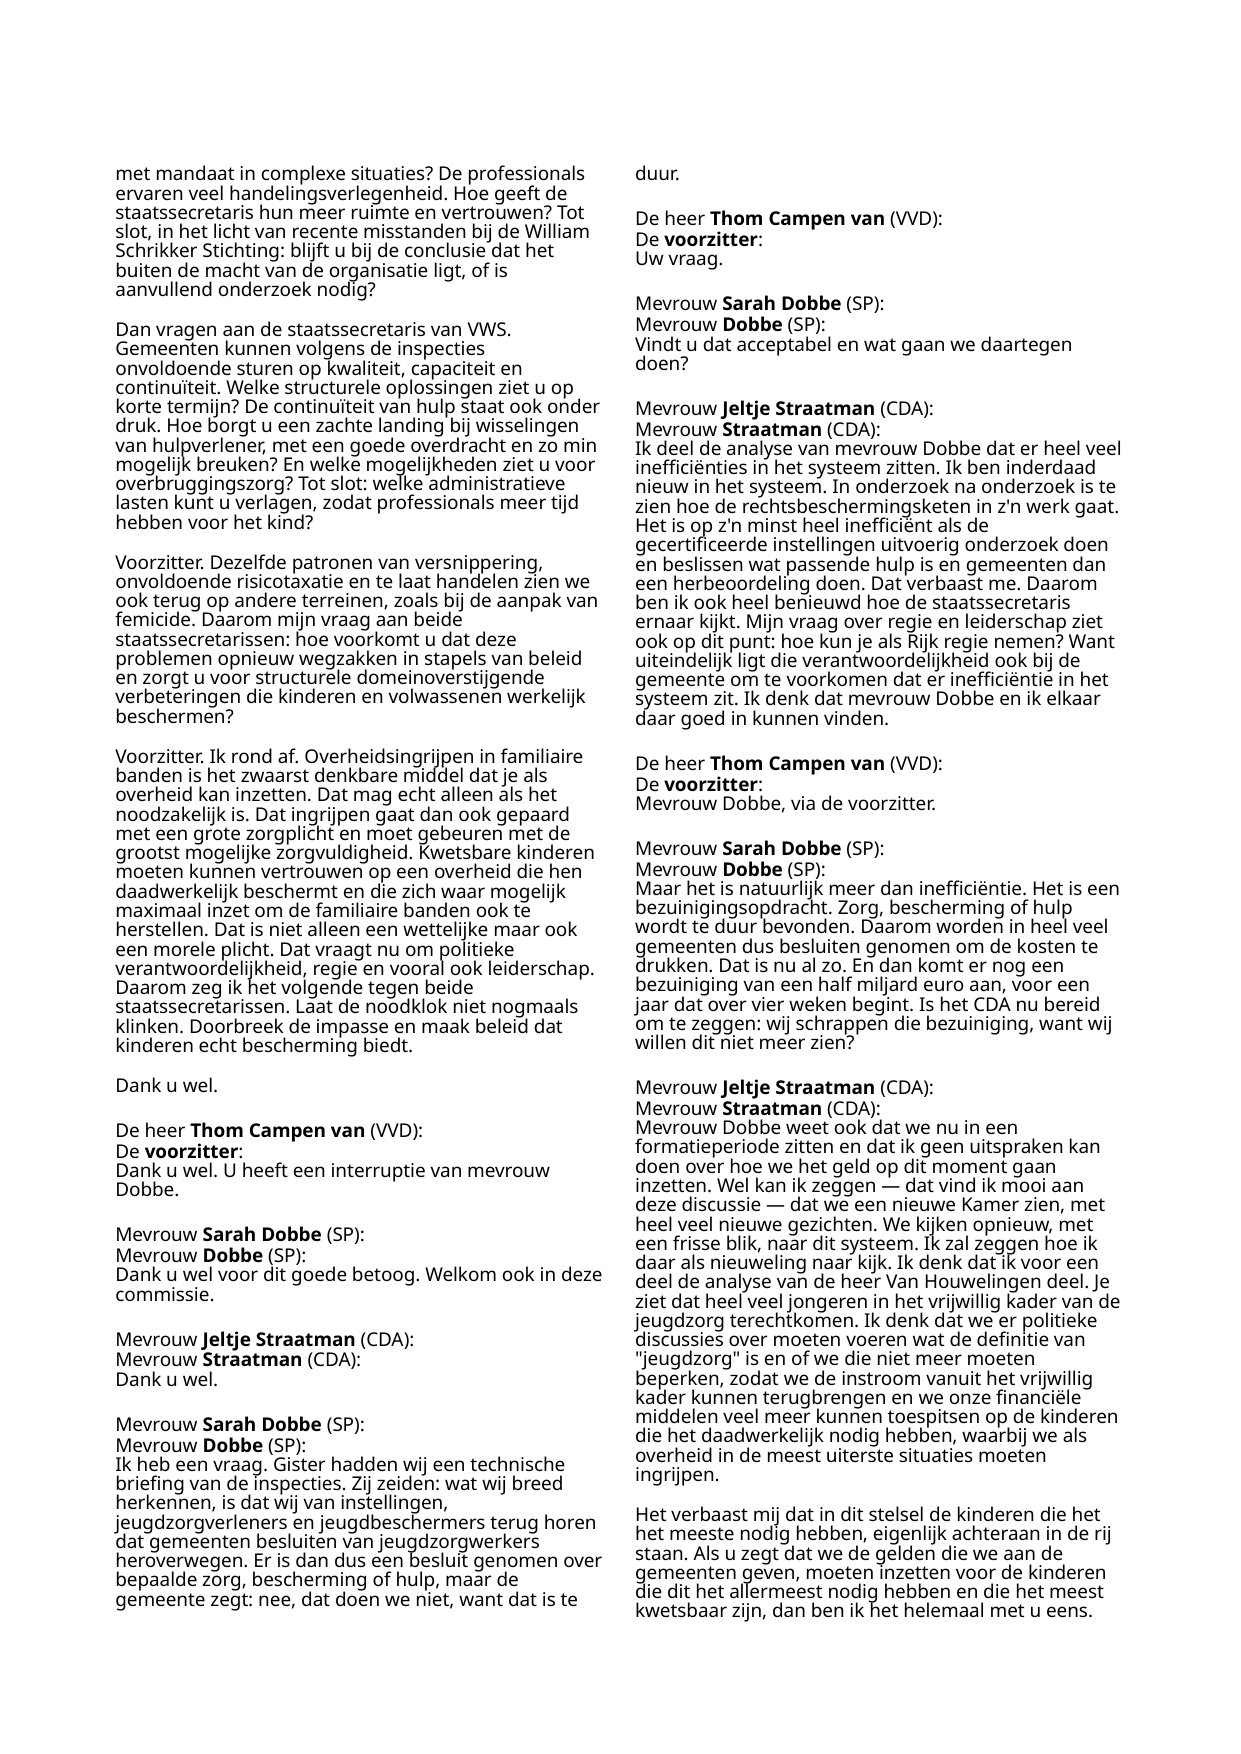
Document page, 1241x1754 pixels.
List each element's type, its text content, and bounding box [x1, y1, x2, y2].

text Mevrouw Jeltje Straatman (CDA): [635, 1074, 1125, 1100]
text De voorzitter: [635, 776, 1125, 795]
text Mevrouw Straatman (CDA): [635, 1100, 1125, 1119]
text De heer Thom Campen van (VVD): [115, 1117, 605, 1143]
text Mevrouw Sarah Dobbe (SP): [115, 1411, 605, 1437]
text Dank u wel. U heeft een interruptie van mevrouw Dobbe. [115, 1162, 605, 1201]
text Uw vraag. [635, 250, 1125, 270]
text Mevrouw Straatman (CDA): [115, 1351, 605, 1371]
text Maar het is natuurlijk meer dan inefficiëntie. Het is een bezuinigingsopdracht. Zorg, bescherming of hulp wordt te duur bevonden. Daarom worden in heel veel gemeenten dus besluiten genomen om de kosten te drukken. Dat is nu al zo. En dan komt er nog een bezuiniging van een half miljard euro aan, voor een jaar dat over vier weken begint. Is het CDA nu bereid om te zeggen: wij schrappen die bezuiniging, want wij willen dit niet meer zien? [635, 880, 1125, 1053]
text Mevrouw Jeltje Straatman (CDA): [635, 395, 1125, 421]
text De voorzitter: [115, 1143, 605, 1162]
text Mevrouw Sarah Dobbe (SP): [635, 835, 1125, 861]
text Mevrouw Dobbe (SP): [635, 861, 1125, 880]
text De heer Thom Campen van (VVD): [635, 205, 1125, 231]
text Dan vragen aan de staatssecretaris van VWS. Gemeenten kunnen volgens de inspecties onvoldoende sturen op kwaliteit, capaciteit en continuïteit. Welke structurele oplossingen ziet u op korte termijn? De continuïteit van hulp staat ook onder druk. Hoe borgt u een zachte landing bij wisselingen van hulpverlener, met een goede overdracht en zo min mogelijk breuken? En welke mogelijkheden ziet u voor overbruggingszorg? Tot slot: welke administratieve lasten kunt u verlagen, zodat professionals meer tijd hebben voor het kind? [115, 321, 605, 533]
text Mevrouw Sarah Dobbe (SP): [635, 291, 1125, 316]
text Mevrouw Dobbe weet ook dat we nu in een formatieperiode zitten en dat ik geen uitspraken kan doen over hoe we het geld op dit moment gaan inzetten. Wel kan ik zeggen — dat vind ik mooi aan deze discussie — dat we een nieuwe Kamer zien, met heel veel nieuwe gezichten. We kijken opnieuw, met een frisse blik, naar dit systeem. Ik zal zeggen hoe ik daar als nieuweling naar kijk. Ik denk dat ik voor een deel de analyse van de heer Van Houwelingen deel. Je ziet dat heel veel jongeren in het vrijwillig kader van de jeugdzorg terechtkomen. Ik denk dat we er politieke discussies over moeten voeren wat de definitie van "jeugdzorg" is en of we die niet meer moeten beperken, zodat we de instroom vanuit het vrijwillig kader kunnen terugbrengen en we onze financiële middelen veel meer kunnen toespitsen op de kinderen die het daadwerkelijk nodig hebben, waarbij we als overheid in de meest uiterste situaties moeten ingrijpen. [635, 1119, 1125, 1485]
text Dank u wel. [115, 1077, 605, 1096]
text De heer Thom Campen van (VVD): [635, 750, 1125, 776]
text De voorzitter: [635, 231, 1125, 250]
text met mandaat in complexe situaties? De professionals ervaren veel handelingsverlegenheid. Hoe geeft de staatssecretaris hun meer ruimte en vertrouwen? Tot slot, in het licht van recente misstanden bij de William Schrikker Stichting: blijft u bij de conclusie dat het buiten de macht van de organisatie ligt, of is aanvullend onderzoek nodig? [115, 165, 605, 300]
text Dank u wel voor dit goede betoog. Welkom ook in deze commissie. [115, 1266, 605, 1305]
text Mevrouw Dobbe (SP): [115, 1247, 605, 1266]
text Mevrouw Sarah Dobbe (SP): [115, 1221, 605, 1247]
text Mevrouw Dobbe (SP): [635, 316, 1125, 336]
text Mevrouw Straatman (CDA): [635, 421, 1125, 440]
text Mevrouw Jeltje Straatman (CDA): [115, 1326, 605, 1351]
text Voorzitter. Dezelfde patronen van versnippering, onvoldoende risicotaxatie en te laat handelen zien we ook terug op andere terreinen, zoals bij de aanpak van femicide. Daarom mijn vraag aan beide staatssecretarissen: hoe voorkomt u dat deze problemen opnieuw wegzakken in stapels van beleid en zorgt u voor structurele domeinoverstijgende verbeteringen die kinderen en volwassenen werkelijk beschermen? [115, 554, 605, 727]
text Voorzitter. Ik rond af. Overheidsingrijpen in familiaire banden is het zwaarst denkbare middel dat je als overheid kan inzetten. Dat mag echt alleen als het noodzakelijk is. Dat ingrijpen gaat dan ook gepaard met een grote zorgplicht en moet gebeuren met de grootst mogelijke zorgvuldigheid. Kwetsbare kinderen moeten kunnen vertrouwen op een overheid die hen daadwerkelijk beschermt en die zich waar mogelijk maximaal inzet om de familiaire banden ook te herstellen. Dat is niet alleen een wettelijke maar ook een morele plicht. Dat vraagt nu om politieke verantwoordelijkheid, regie en vooral ook leiderschap. Daarom zeg ik het volgende tegen beide staatssecretarissen. Laat de noodklok niet nogmaals klinken. Doorbreek de impasse en maak beleid dat kinderen echt bescherming biedt. [115, 748, 605, 1056]
text duur. [635, 165, 1125, 184]
text Het verbaast mij dat in dit stelsel de kinderen die het het meeste nodig hebben, eigenlijk achteraan in de rij staan. Als u zegt dat we de gelden die we aan de gemeenten geven, moeten inzetten voor de kinderen die dit het allermeest nodig hebben en die het meest kwetsbaar zijn, dan ben ik het helemaal met u eens. [635, 1506, 1125, 1622]
text Vindt u dat acceptabel en wat gaan we daartegen doen? [635, 336, 1125, 374]
text Mevrouw Dobbe, via de voorzitter. [635, 795, 1125, 814]
text Mevrouw Dobbe (SP): [115, 1437, 605, 1456]
text Ik heb een vraag. Gister hadden wij een technische briefing van de inspecties. Zij zeiden: wat wij breed herkennen, is dat wij van instellingen, jeugdzorgverleners en jeugdbeschermers terug horen dat gemeenten besluiten van jeugdzorgwerkers heroverwegen. Er is dan dus een besluit genomen over bepaalde zorg, bescherming of hulp, maar de gemeente zegt: nee, dat doen we niet, want dat is te [115, 1456, 605, 1610]
text Ik deel de analyse van mevrouw Dobbe dat er heel veel inefficiënties in het systeem zitten. Ik ben inderdaad nieuw in het systeem. In onderzoek na onderzoek is te zien hoe de rechtsbeschermingsketen in z'n werk gaat. Het is op z'n minst heel inefficiënt als de gecertificeerde instellingen uitvoerig onderzoek doen en beslissen wat passende hulp is en gemeenten dan een herbeoordeling doen. Dat verbaast me. Daarom ben ik ook heel benieuwd hoe de staatssecretaris ernaar kijkt. Mijn vraag over regie en leiderschap ziet ook op dit punt: hoe kun je als Rijk regie nemen? Want uiteindelijk ligt die verantwoordelijkheid ook bij de gemeente om te voorkomen dat er inefficiëntie in het systeem zit. Ik denk dat mevrouw Dobbe en ik elkaar daar goed in kunnen vinden. [635, 440, 1125, 729]
text Dank u wel. [115, 1371, 605, 1390]
